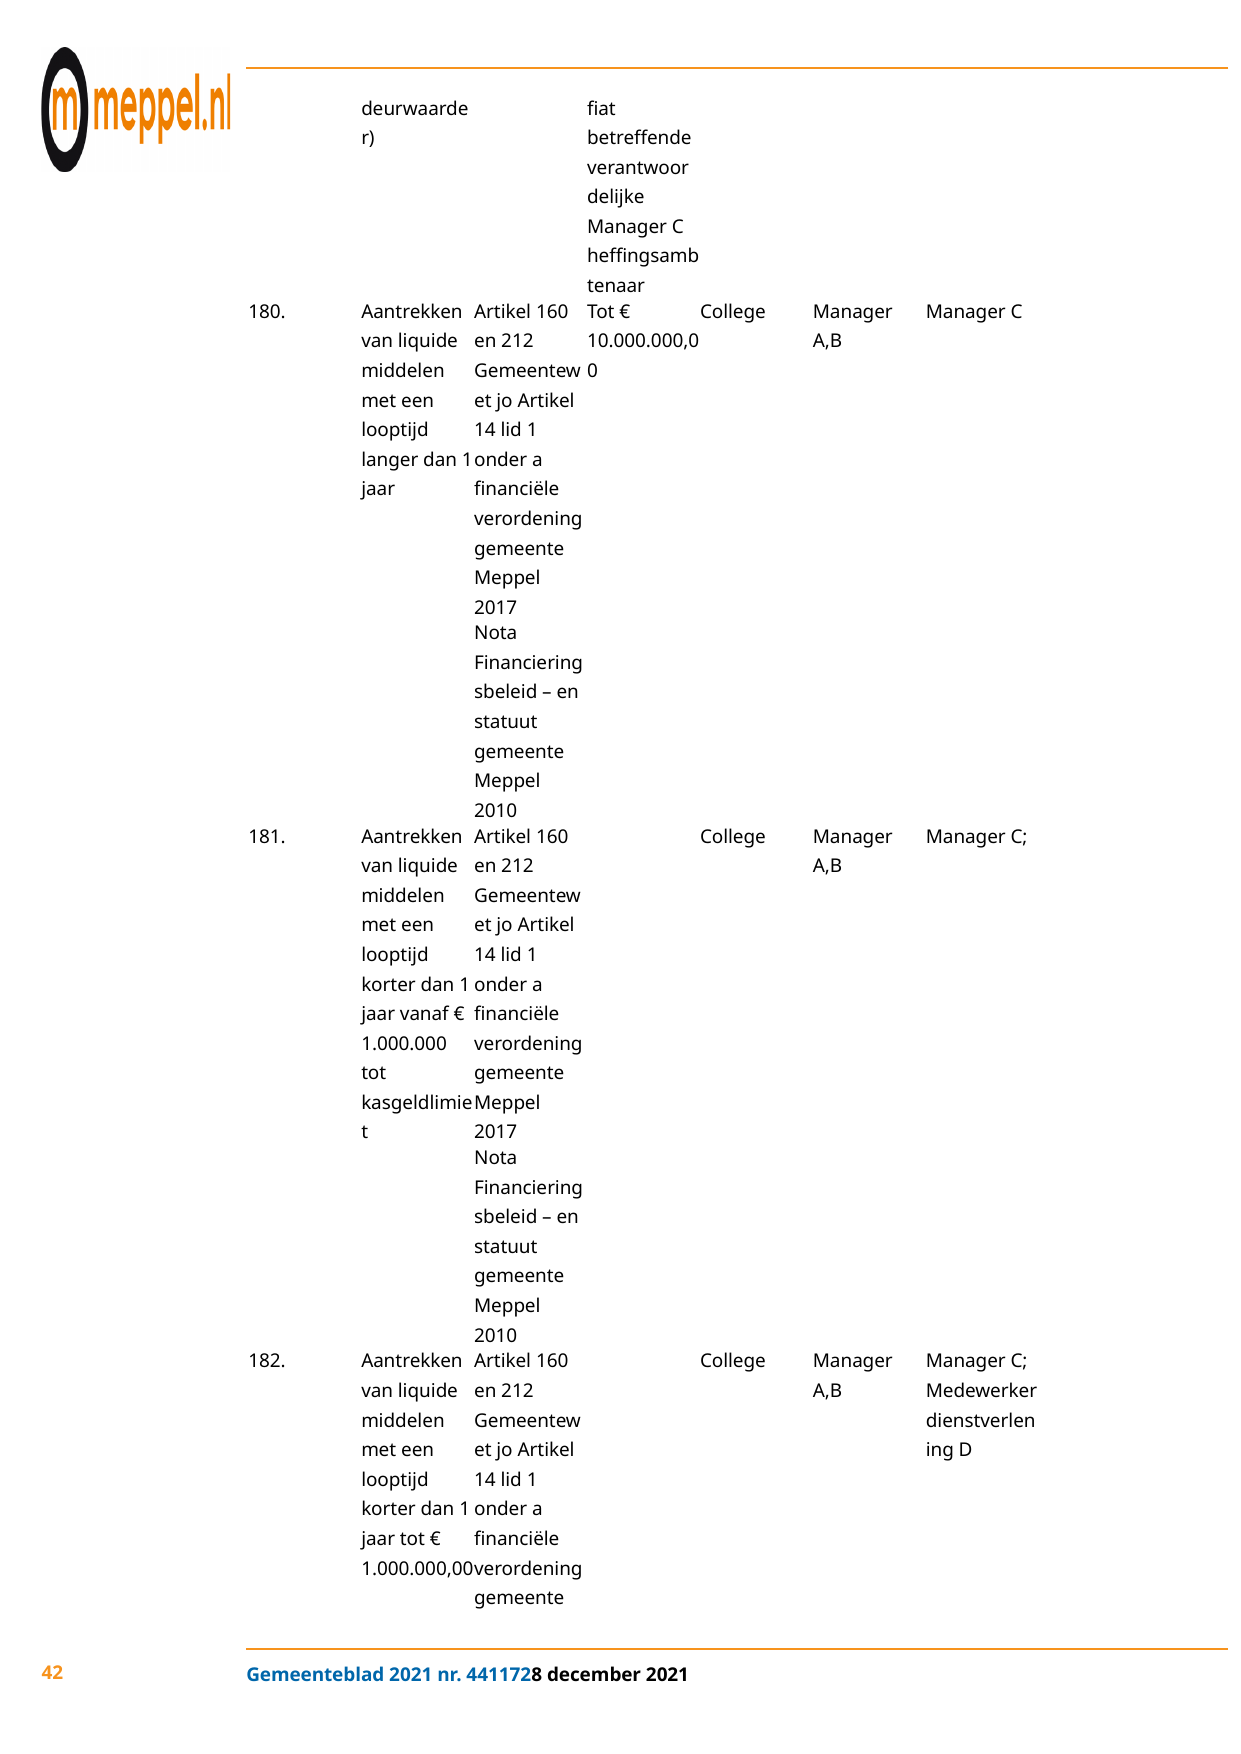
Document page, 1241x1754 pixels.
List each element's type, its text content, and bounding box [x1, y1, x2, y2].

table_cell Aantrekken van liquide middelen met een looptijd korter dan 1 jaar tot € 1.000.000,00 [361, 1348, 474, 1610]
table_cell Manager C; [926, 823, 1038, 1348]
table_cell [813, 95, 926, 298]
table_cell Artikel 160 en 212 Gemeentewet jo Artikel 14 lid 1 onder a financiële verordening gemeente Meppel 2017 [474, 298, 587, 619]
table_cell 181. [248, 823, 361, 1348]
table_cell College [700, 1348, 813, 1610]
table_cell Tot € 10.000.000,00 [587, 298, 700, 823]
table_cell [926, 95, 1038, 298]
table_cell [474, 95, 587, 298]
table_cell Nota Financieringsbeleid – en statuut gemeente Meppel 2010 [474, 620, 587, 823]
table_cell [248, 95, 361, 298]
table_cell [587, 1348, 700, 1610]
table_cell Aantrekken van liquide middelen met een looptijd langer dan 1 jaar [361, 298, 474, 823]
table_cell 180. [248, 298, 361, 823]
table_cell deurwaarder) [361, 95, 474, 298]
table_cell [587, 823, 700, 1348]
table_cell Manager C; Medewerker dienstverlening D [926, 1348, 1038, 1610]
table_cell Artikel 160 en 212 Gemeentewet jo Artikel 14 lid 1 onder a financiële verordening gemeente [474, 1348, 587, 1610]
table_cell College [700, 298, 813, 823]
table_cell Manager A,B [813, 298, 926, 823]
table_cell Manager A,B [813, 823, 926, 1348]
table_cell Manager A,B [813, 1348, 926, 1610]
table_cell fiat betreffende verantwoordelijke Manager C heffingsambtenaar [587, 95, 700, 298]
picture [41, 47, 231, 172]
table_cell Artikel 160 en 212 Gemeentewet jo Artikel 14 lid 1 onder a financiële verordening gemeente Meppel 2017 [474, 823, 587, 1144]
table_cell Nota Financieringsbeleid – en statuut gemeente Meppel 2010 [474, 1144, 587, 1348]
table_cell [700, 95, 813, 298]
table_cell 182. [248, 1348, 361, 1610]
table_cell Manager C [926, 298, 1038, 823]
table_cell Aantrekken van liquide middelen met een looptijd korter dan 1 jaar vanaf € 1.000.000 tot kasgeldlimiet [361, 823, 474, 1348]
table_cell College [700, 823, 813, 1348]
